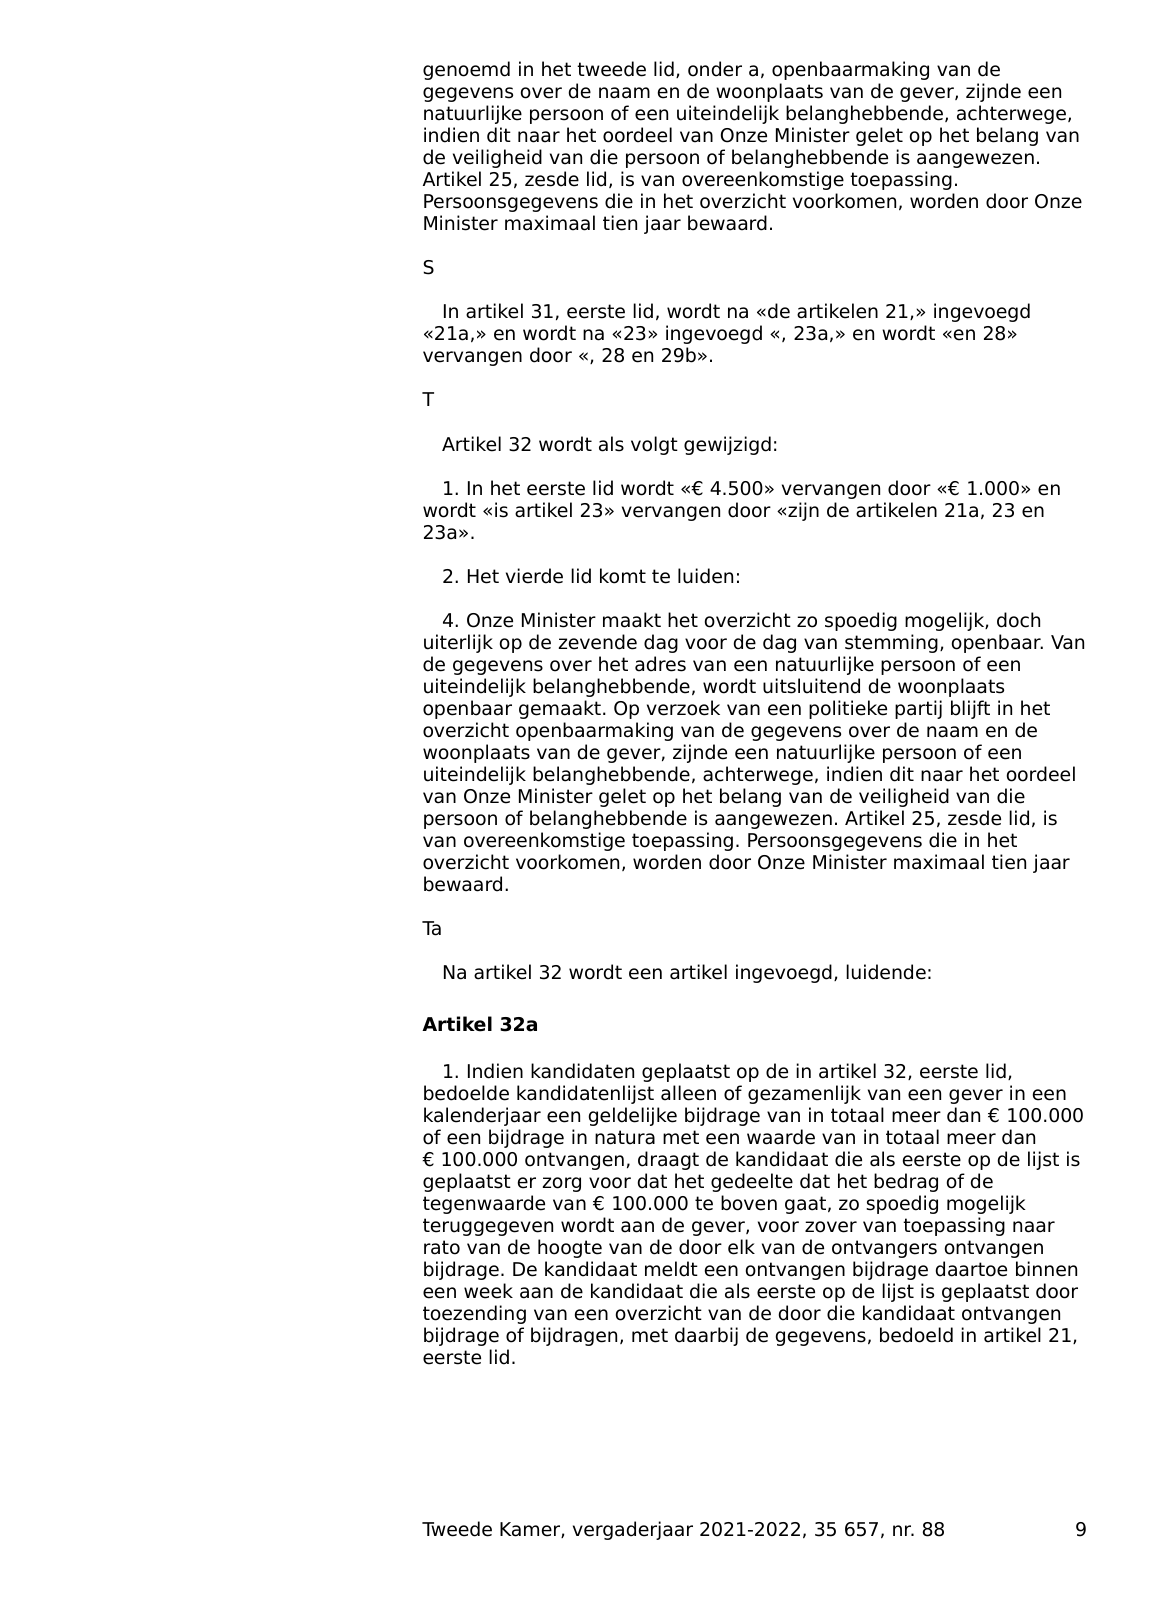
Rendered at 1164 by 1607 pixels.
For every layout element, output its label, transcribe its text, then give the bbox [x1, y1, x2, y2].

text Ta [422, 918, 1087, 940]
text 4. Onze Minister maakt het overzicht zo spoedig mogelijk, doch uiterlijk op de zevende dag voor de dag van stemming, openbaar. Van de gegevens over het adres van een natuurlijke persoon of een uiteindelijk belanghebbende, wordt uitsluitend de woonplaats openbaar gemaakt. Op verzoek van een politieke partij blijft in het overzicht openbaarmaking van de gegevens over de naam en de woonplaats van de gever, zijnde een natuurlijke persoon of een uiteindelijk belanghebbende, achterwege, indien dit naar het oordeel van Onze Minister gelet op het belang van de veiligheid van die persoon of belanghebbende is aangewezen. Artikel 25, zesde lid, is van overeenkomstige toepassing. Persoonsgegevens die in het overzicht voorkomen, worden door Onze Minister maximaal tien jaar bewaard. [422, 610, 1087, 896]
text In artikel 31, eerste lid, wordt na «de artikelen 21,» ingevoegd «21a,» en wordt na «23» ingevoegd «, 23a,» en wordt «en 28» vervangen door «, 28 en 29b». [422, 301, 1087, 367]
text Artikel 32 wordt als volgt gewijzigd: [422, 433, 1087, 456]
text 2. Het vierde lid komt te luiden: [422, 566, 1087, 588]
text 1. In het eerste lid wordt «€ 4.500» vervangen door «€ 1.000» en wordt «is artikel 23» vervangen door «zijn de artikelen 21a, 23 en 23a». [422, 478, 1087, 544]
subtitle Artikel 32a [422, 1014, 1087, 1036]
text Na artikel 32 wordt een artikel ingevoegd, luidende: [422, 962, 1087, 984]
text 1. Indien kandidaten geplaatst op de in artikel 32, eerste lid, bedoelde kandidatenlijst alleen of gezamenlijk van een gever in een kalenderjaar een geldelijke bijdrage van in totaal meer dan € 100.000 of een bijdrage in natura met een waarde van in totaal meer dan € 100.000 ontvangen, draagt de kandidaat die als eerste op de lijst is geplaatst er zorg voor dat het gedeelte dat het bedrag of de tegenwaarde van € 100.000 te boven gaat, zo spoedig mogelijk teruggegeven wordt aan de gever, voor zover van toepassing naar rato van de hoogte van de door elk van de ontvangers ontvangen bijdrage. De kandidaat meldt een ontvangen bijdrage daartoe binnen een week aan de kandidaat die als eerste op de lijst is geplaatst door toezending van een overzicht van de door die kandidaat ontvangen bijdrage of bijdragen, met daarbij de gegevens, bedoeld in artikel 21, eerste lid. [422, 1061, 1087, 1369]
text T [422, 389, 1087, 411]
text S [422, 257, 1087, 279]
text genoemd in het tweede lid, onder a, openbaarmaking van de gegevens over de naam en de woonplaats van de gever, zijnde een natuurlijke persoon of een uiteindelijk belanghebbende, achterwege, indien dit naar het oordeel van Onze Minister gelet op het belang van de veiligheid van die persoon of belanghebbende is aangewezen. Artikel 25, zesde lid, is van overeenkomstige toepassing. Persoonsgegevens die in het overzicht voorkomen, worden door Onze Minister maximaal tien jaar bewaard. [422, 59, 1087, 235]
